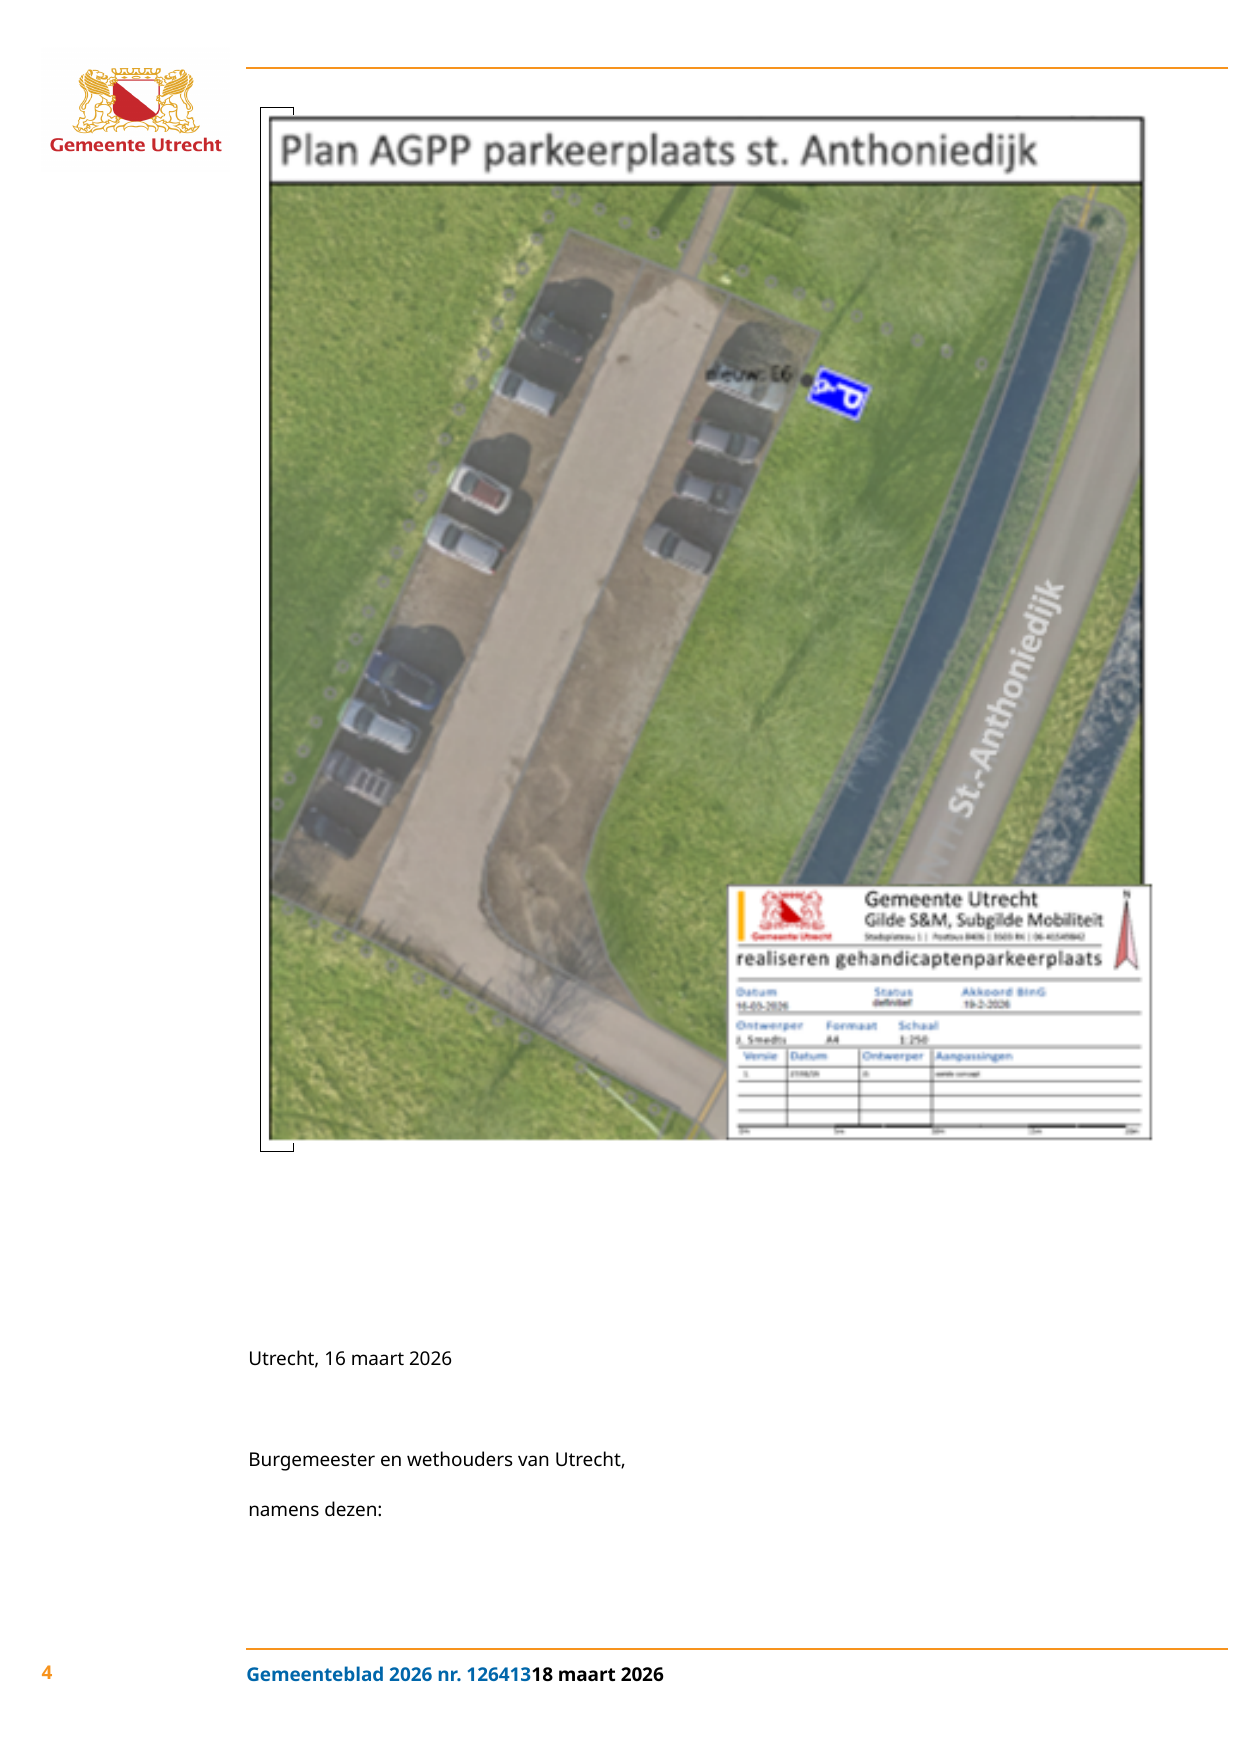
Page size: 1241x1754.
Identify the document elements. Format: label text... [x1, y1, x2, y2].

picture [268, 115, 1155, 1143]
text Burgemeester en wethouders van Utrecht, [248, 1446, 1152, 1472]
picture [41, 47, 231, 172]
text Utrecht, 16 maart 2026 [248, 1345, 1152, 1371]
text namens dezen: [248, 1496, 1152, 1522]
